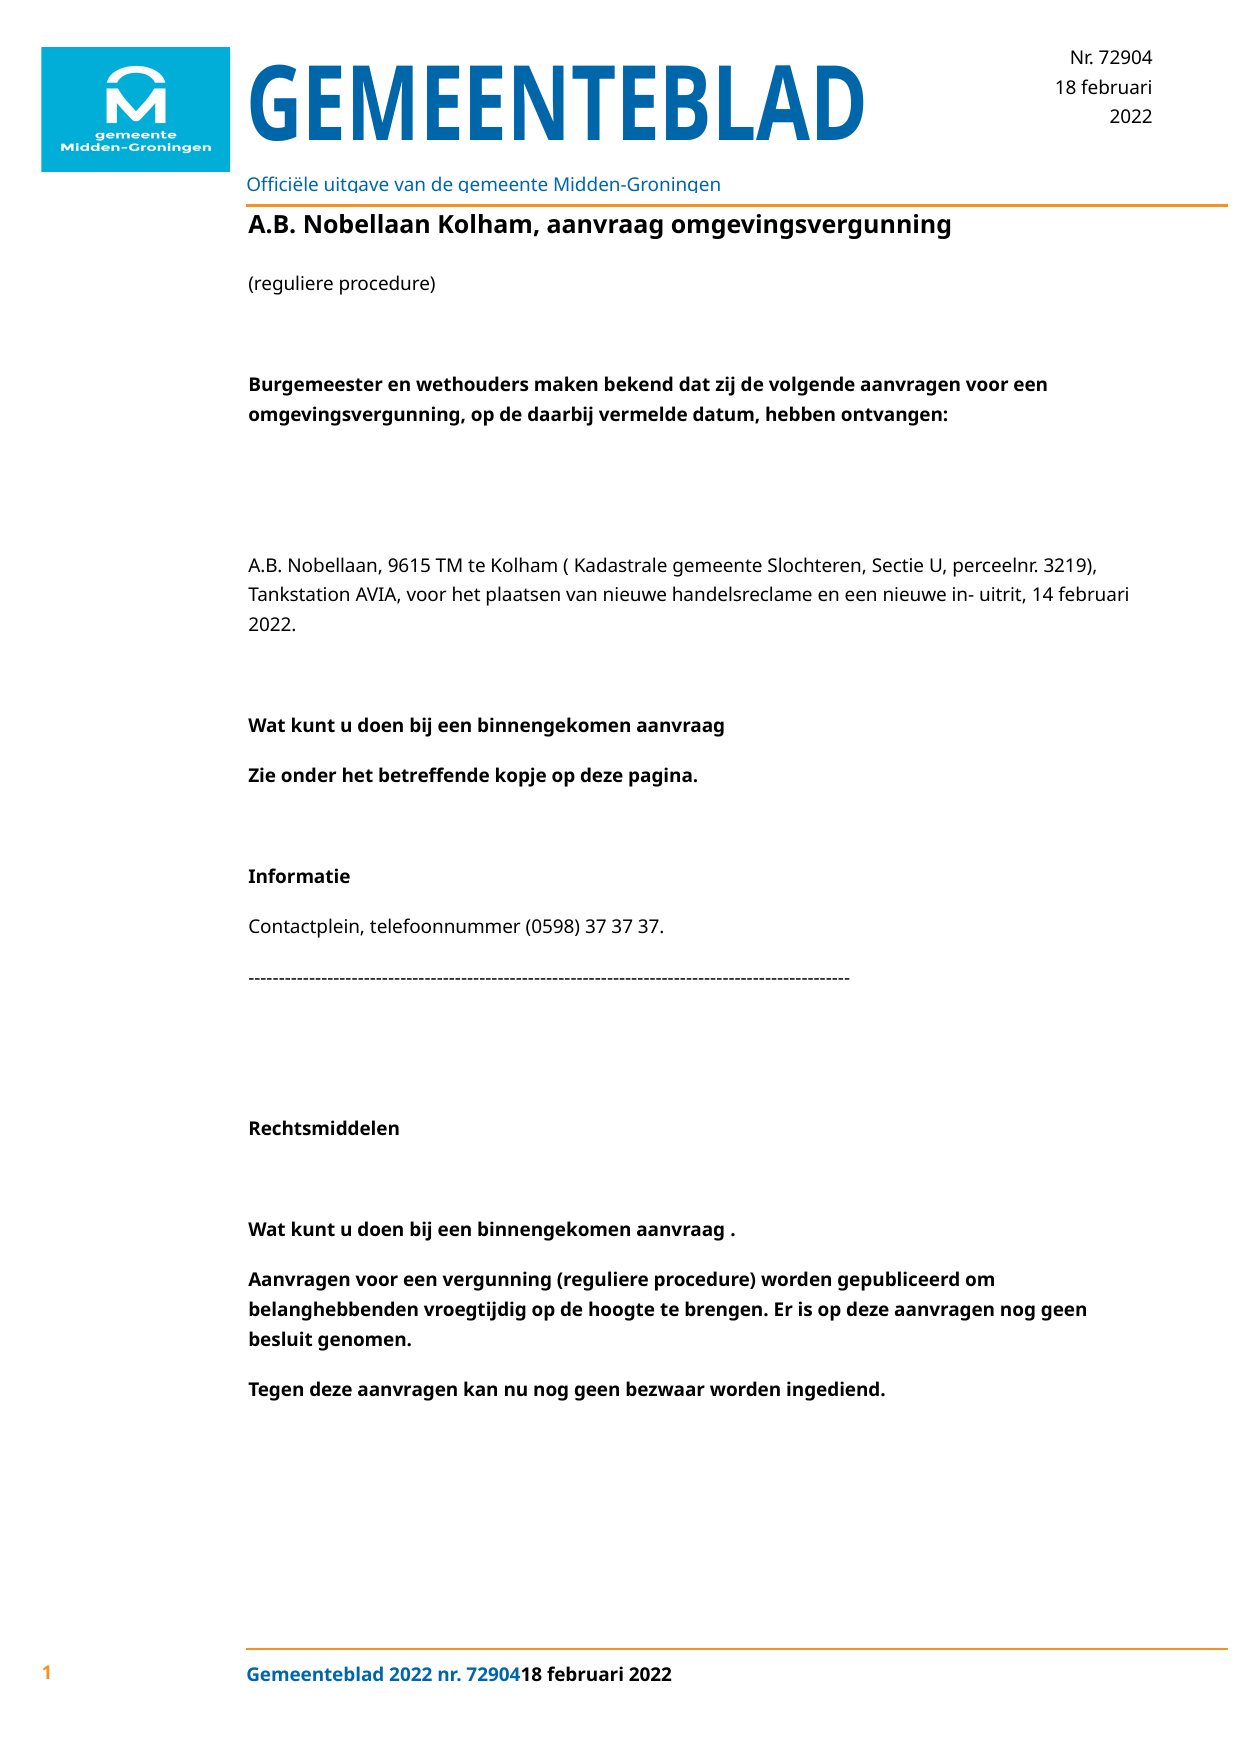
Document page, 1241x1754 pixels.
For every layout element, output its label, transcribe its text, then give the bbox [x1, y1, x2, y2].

picture [108, 66, 164, 82]
picture [184, 146, 190, 153]
text Zie onder het betreffende kopje op deze pagina. [248, 762, 1152, 788]
text (reguliere procedure) [248, 270, 1152, 296]
text Tegen deze aanvragen kan nu nog geen bezwaar worden ingediend. [248, 1376, 1152, 1402]
text Aanvragen voor een vergunning (reguliere procedure) worden gepubliceerd om belanghebbenden vroegtijdig op de hoogte te brengen. Er is op deze aanvragen nog geen besluit genomen. [248, 1267, 1152, 1351]
text A.B. Nobellaan Kolham, aanvraag omgevingsvergunning [248, 207, 1152, 241]
text Contactplein, telefoonnummer (0598) 37 37 37. [248, 914, 1152, 939]
picture [107, 89, 165, 122]
text Wat kunt u doen bij een binnengekomen aanvraag . [248, 1216, 1152, 1242]
text Informatie [248, 863, 1152, 889]
text Rechtsmiddelen [248, 1115, 1152, 1141]
text A.B. Nobellaan, 9615 TM te Kolham ( Kadastrale gemeente Slochteren, Sectie U, perceelnr. 3219), Tankstation AVIA, voor het plaatsen van nieuwe handelsreclame en een nieuwe in- uitrit, 14 februari 2022. [248, 552, 1152, 637]
text Burgemeester en wethouders maken bekend dat zij de volgende aanvragen voor een omgevingsvergunning, op de daarbij vermelde datum, hebben ontvangen: [248, 371, 1152, 426]
text Wat kunt u doen bij een binnengekomen aanvraag [248, 712, 1152, 738]
text --------------------------------------------------------------------------------------------------- [248, 964, 1152, 990]
